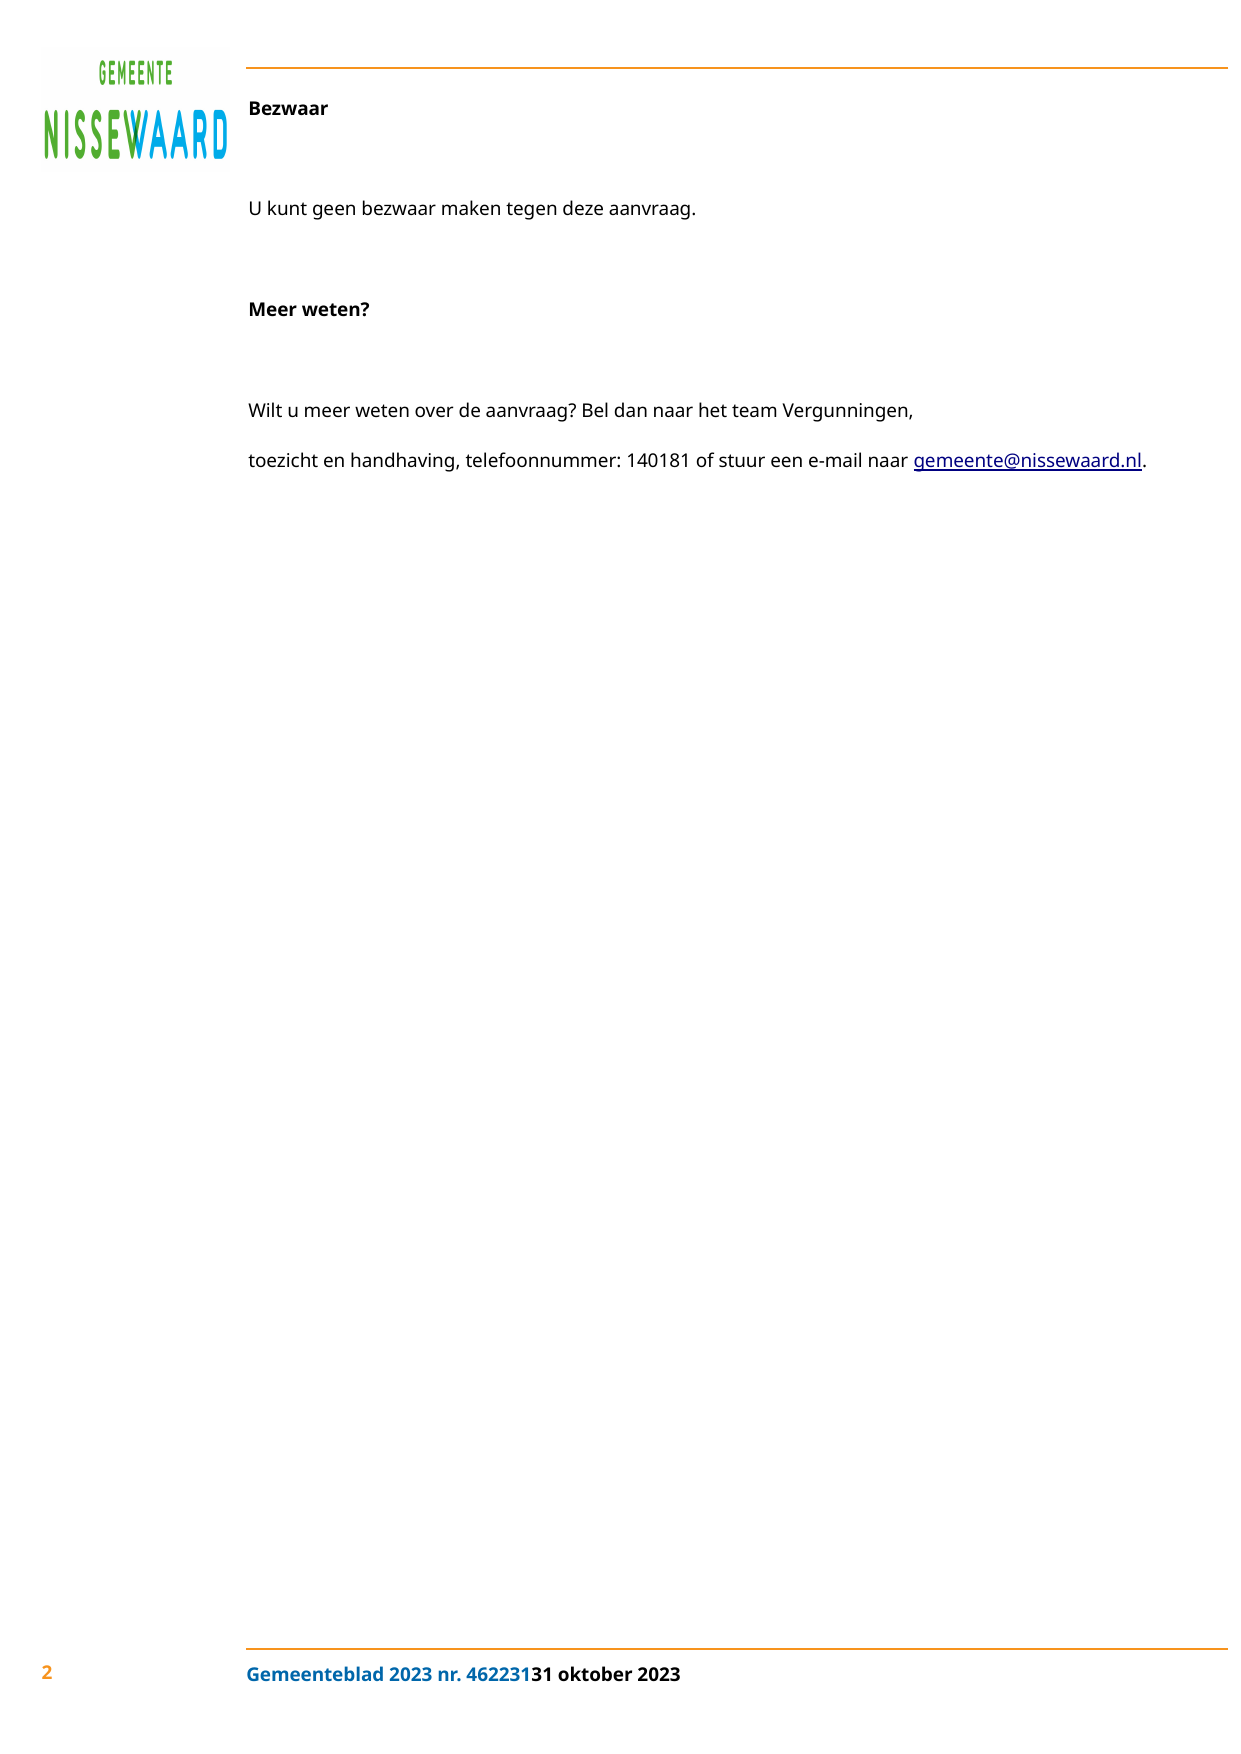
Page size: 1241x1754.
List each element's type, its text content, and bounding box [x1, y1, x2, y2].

picture [41, 47, 231, 172]
text U kunt geen bezwaar maken tegen deze aanvraag. [248, 196, 1152, 221]
text Wilt u meer weten over de aanvraag? Bel dan naar het team Vergunningen, [248, 397, 1152, 423]
text toezicht en handhaving, telefoonnummer: 140181 of stuur een e-mail naar gemeente@nissewaard.nl. [248, 448, 1152, 473]
text Meer weten? [248, 296, 1152, 322]
text Bezwaar [248, 95, 1152, 121]
